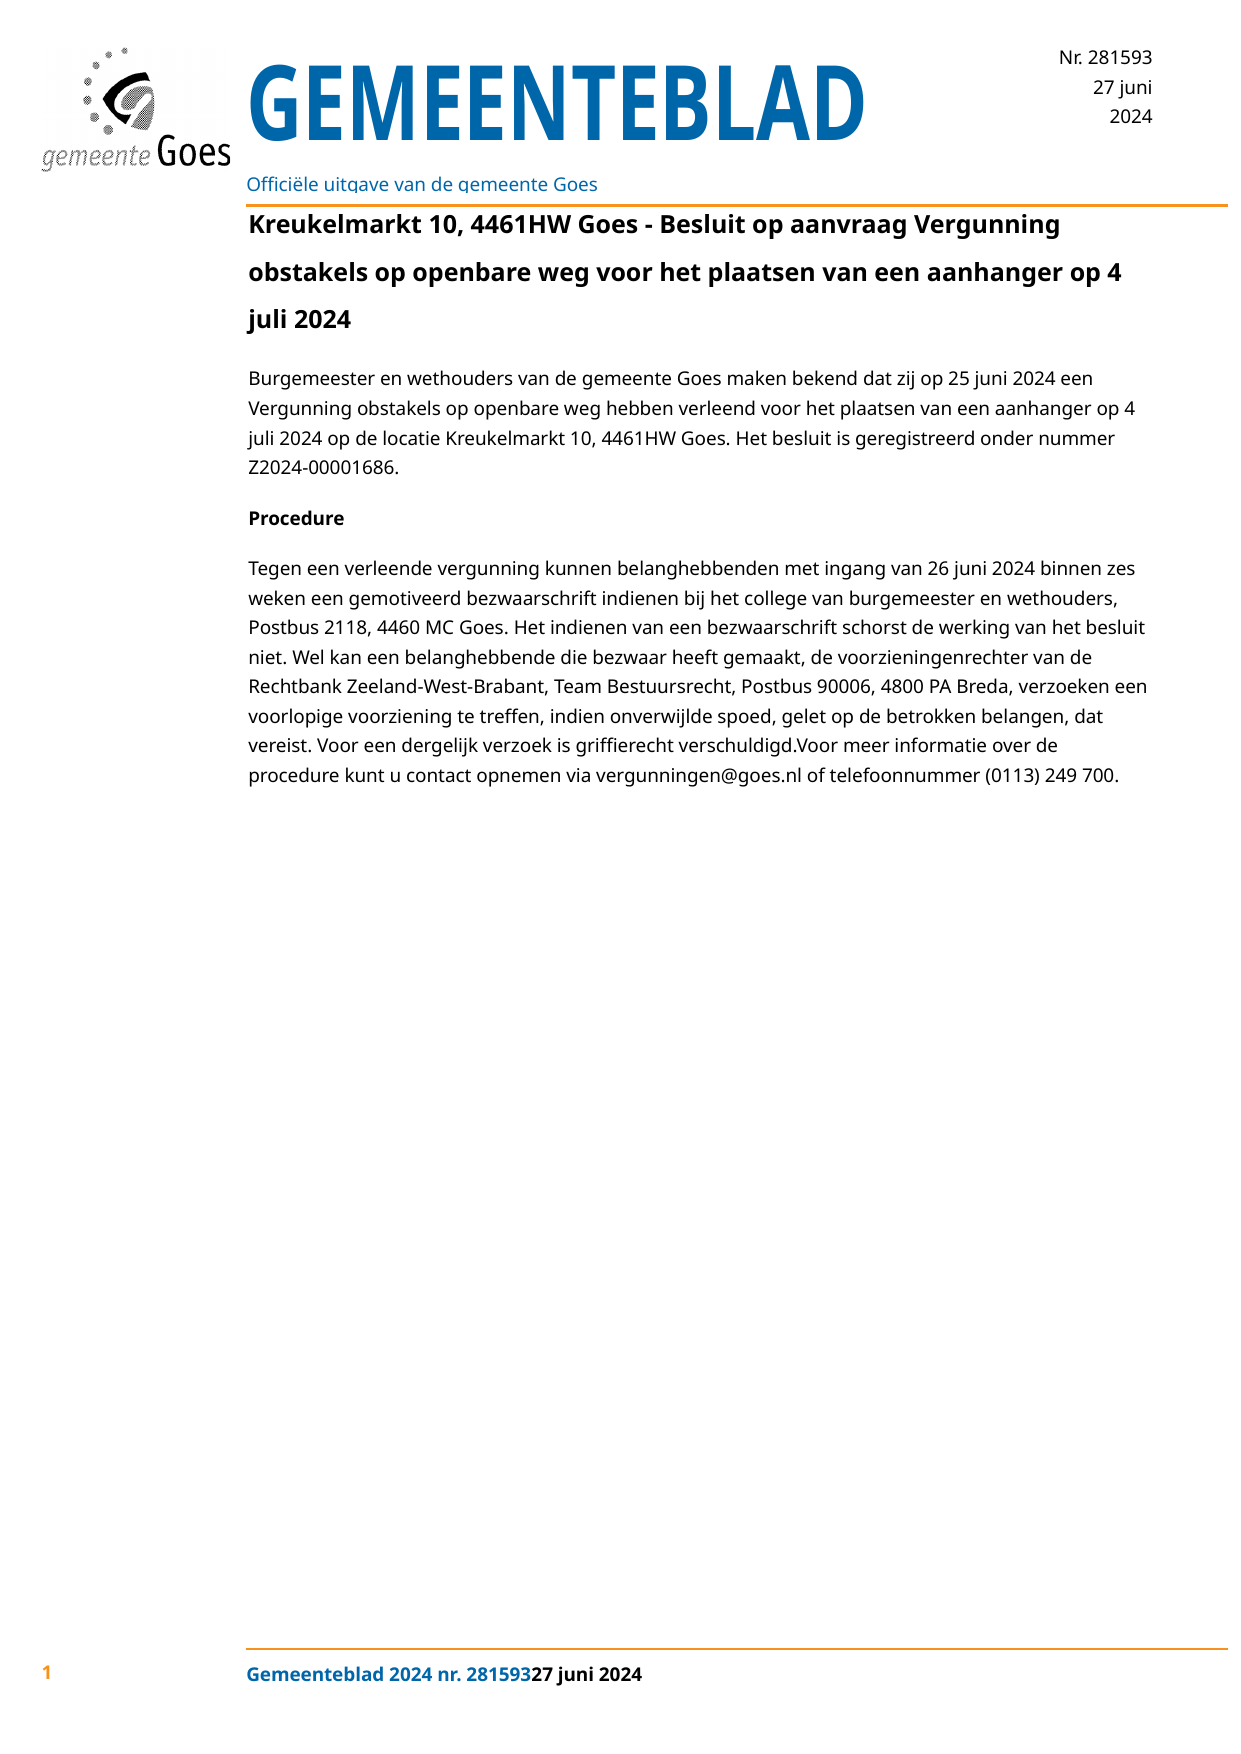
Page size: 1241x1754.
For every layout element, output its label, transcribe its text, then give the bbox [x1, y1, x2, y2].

picture [41, 47, 231, 172]
text Procedure [248, 505, 1152, 530]
text Burgemeester en wethouders van de gemeente Goes maken bekend dat zij op 25 juni 2024 een Vergunning obstakels op openbare weg hebben verleend voor het plaatsen van een aanhanger op 4 juli 2024 op de locatie Kreukelmarkt 10, 4461HW Goes. Het besluit is geregistreerd onder nummer Z2024-00001686. [248, 366, 1152, 480]
text Tegen een verleende vergunning kunnen belanghebbenden met ingang van 26 juni 2024 binnen zes weken een gemotiveerd bezwaarschrift indienen bij het college van burgemeester en wethouders, Postbus 2118, 4460 MC Goes. Het indienen van een bezwaarschrift schorst de werking van het besluit niet. Wel kan een belanghebbende die bezwaar heeft gemaakt, de voorzieningenrechter van de Rechtbank Zeeland-West-Brabant, Team Bestuursrecht, Postbus 90006, 4800 PA Breda, verzoeken een voorlopige voorziening te treffen, indien onverwijlde spoed, gelet op de betrokken belangen, dat vereist. Voor een dergelijk verzoek is griffierecht verschuldigd.Voor meer informatie over de procedure kunt u contact opnemen via vergunningen@goes.nl of telefoonnummer (0113) 249 700. [248, 555, 1152, 788]
text Kreukelmarkt 10, 4461HW Goes - Besluit op aanvraag Vergunning obstakels op openbare weg voor het plaatsen van een aanhanger op 4 juli 2024 [248, 207, 1152, 336]
